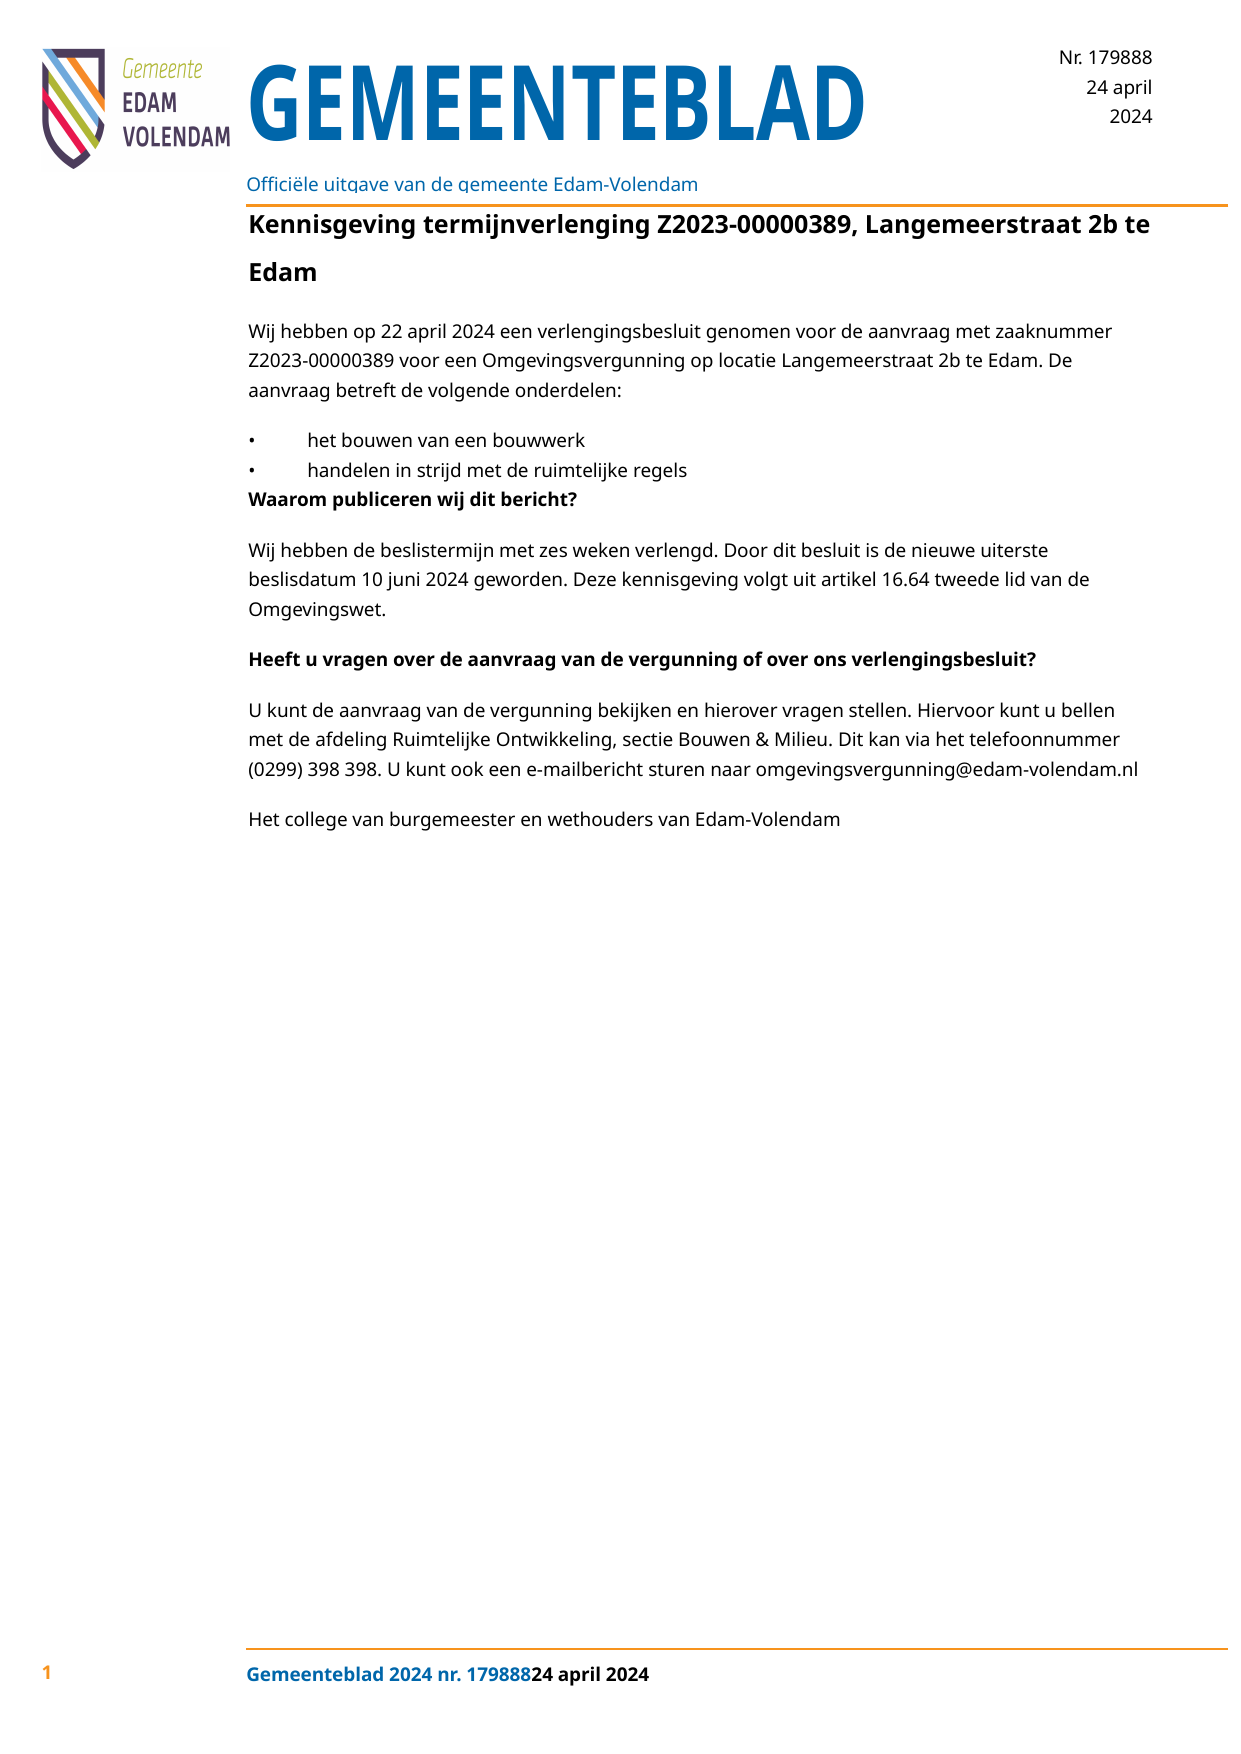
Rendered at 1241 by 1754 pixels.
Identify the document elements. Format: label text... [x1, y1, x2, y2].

list het bouwen van een bouwwerk [248, 427, 1152, 453]
picture [41, 47, 231, 172]
text Het college van burgemeester en wethouders van Edam-Volendam [248, 807, 1152, 832]
list handelen in strijd met de ruimtelijke regels [248, 457, 1152, 483]
text Wij hebben op 22 april 2024 een verlengingsbesluit genomen voor de aanvraag met zaaknummer Z2023-00000389 voor een Omgevingsvergunning op locatie Langemeerstraat 2b te Edam. De aanvraag betreft de volgende onderdelen: [248, 318, 1152, 403]
text Waarom publiceren wij dit bericht? [248, 487, 1152, 512]
text Heeft u vragen over de aanvraag van de vergunning of over ons verlengingsbesluit? [248, 647, 1152, 672]
text Kennisgeving termijnverlenging Z2023-00000389, Langemeerstraat 2b te Edam [248, 207, 1152, 288]
text Wij hebben de beslistermijn met zes weken verlengd. Door dit besluit is de nieuwe uiterste beslisdatum 10 juni 2024 geworden. Deze kennisgeving volgt uit artikel 16.64 tweede lid van de Omgevingswet. [248, 537, 1152, 622]
text U kunt de aanvraag van de vergunning bekijken en hierover vragen stellen. Hiervoor kunt u bellen met de afdeling Ruimtelijke Ontwikkeling, sectie Bouwen & Milieu. Dit kan via het telefoonnummer (0299) 398 398. U kunt ook een e-mailbericht sturen naar omgevingsvergunning@edam-volendam.nl [248, 697, 1152, 782]
